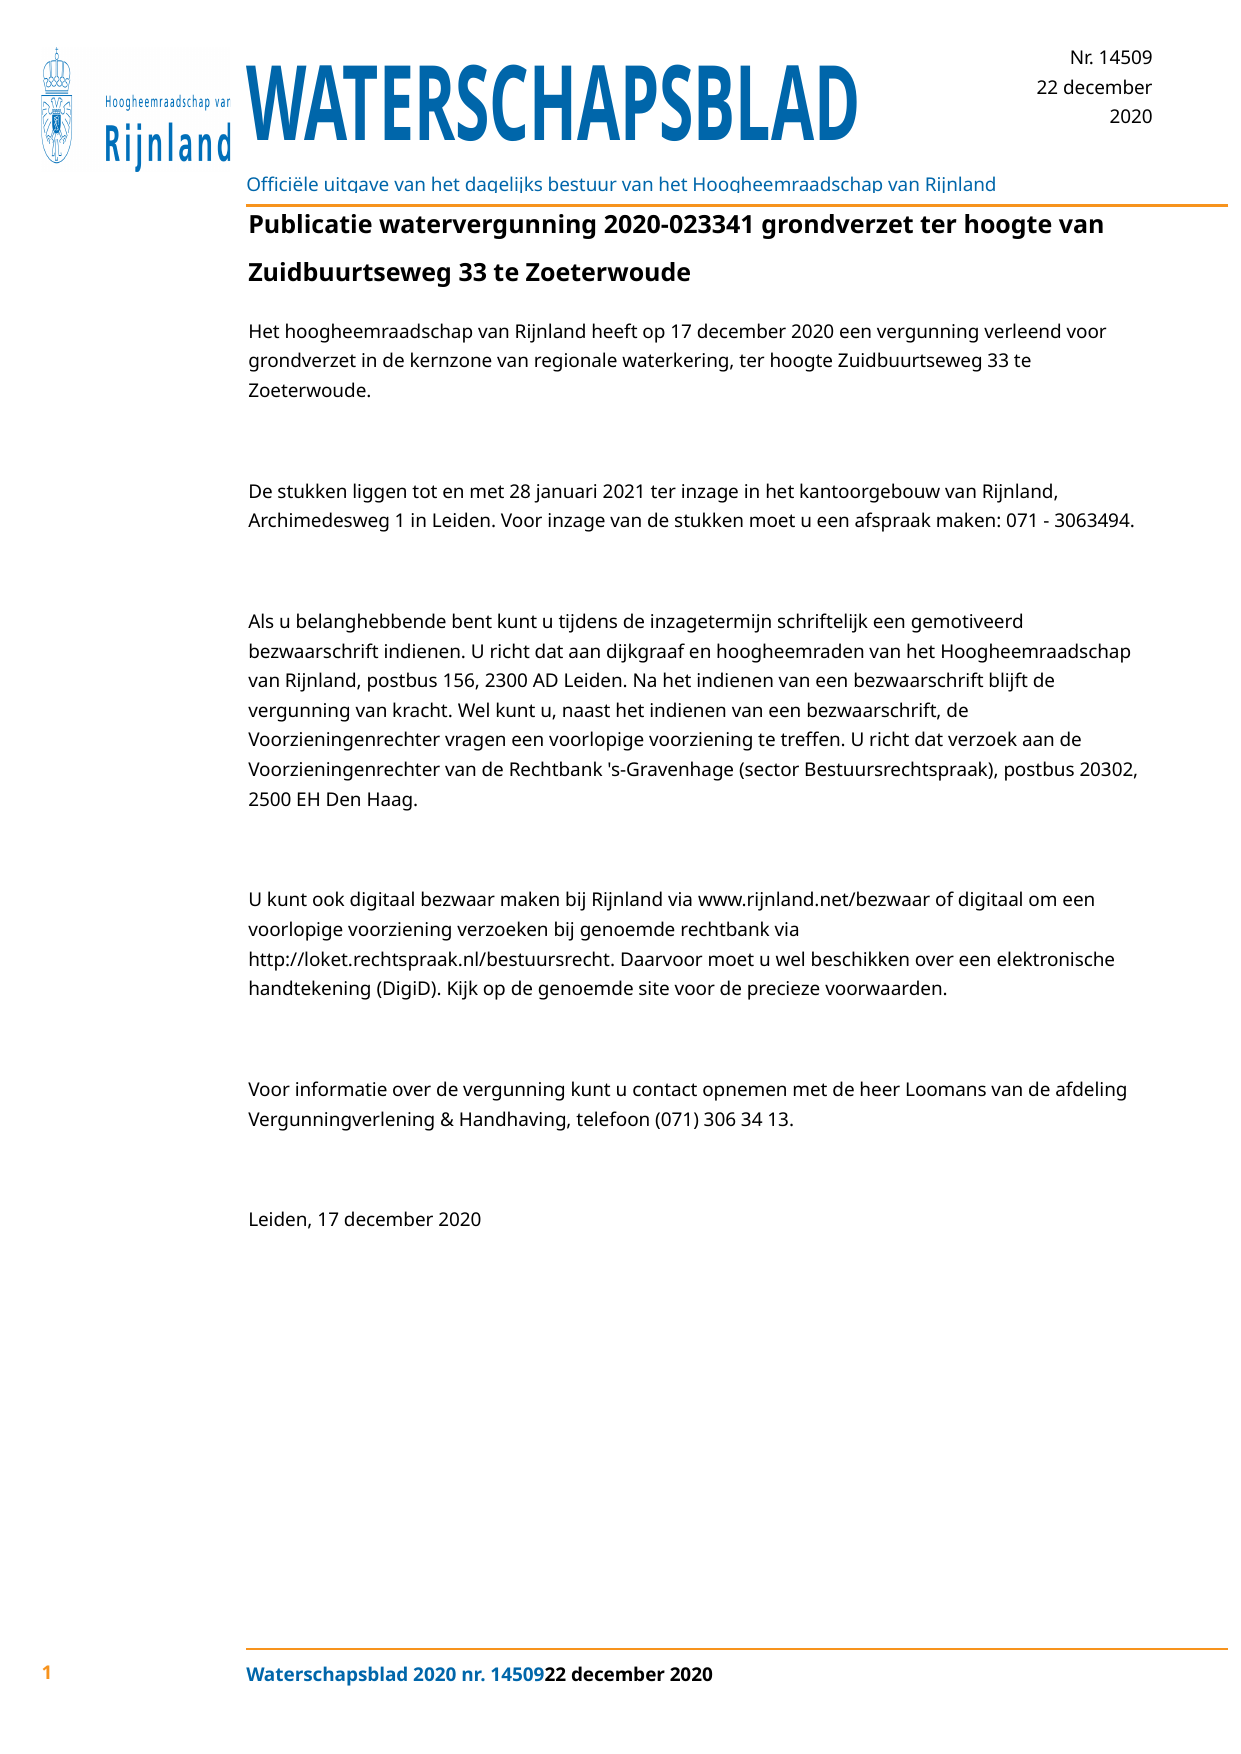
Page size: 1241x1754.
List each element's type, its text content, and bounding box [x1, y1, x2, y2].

text U kunt ook digitaal bezwaar maken bij Rijnland via www.rijnland.net/bezwaar of digitaal om een voorlopige voorziening verzoeken bij genoemde rechtbank via http://loket.rechtspraak.nl/bestuursrecht. Daarvoor moet u wel beschikken over een elektronische handtekening (DigiD). Kijk op de genoemde site voor de precieze voorwaarden. [248, 887, 1152, 1001]
text Het hoogheemraadschap van Rijnland heeft op 17 december 2020 een vergunning verleend voor grondverzet in de kernzone van regionale waterkering, ter hoogte Zuidbuurtseweg 33 te Zoeterwoude. [248, 318, 1152, 403]
text Voor informatie over de vergunning kunt u contact opnemen met de heer Loomans van de afdeling Vergunningverlening & Handhaving, telefoon (071) 306 34 13. [248, 1076, 1152, 1132]
text Leiden, 17 december 2020 [248, 1207, 1152, 1232]
picture [41, 47, 231, 172]
text De stukken liggen tot en met 28 januari 2021 ter inzage in het kantoorgebouw van Rijnland, Archimedesweg 1 in Leiden. Voor inzage van de stukken moet u een afspraak maken: 071 - 3063494. [248, 478, 1152, 533]
text Als u belanghebbende bent kunt u tijdens de inzagetermijn schriftelijk een gemotiveerd bezwaarschrift indienen. U richt dat aan dijkgraaf en hoogheemraden van het Hoogheemraadschap van Rijnland, postbus 156, 2300 AD Leiden. Na het indienen van een bezwaarschrift blijft de vergunning van kracht. Wel kunt u, naast het indienen van een bezwaarschrift, de Voorzieningenrechter vragen een voorlopige voorziening te treffen. U richt dat verzoek aan de Voorzieningenrechter van de Rechtbank 's-Gravenhage (sector Bestuursrechtspraak), postbus 20302, 2500 EH Den Haag. [248, 608, 1152, 812]
text Publicatie watervergunning 2020-023341 grondverzet ter hoogte van Zuidbuurtseweg 33 te Zoeterwoude [248, 207, 1152, 288]
